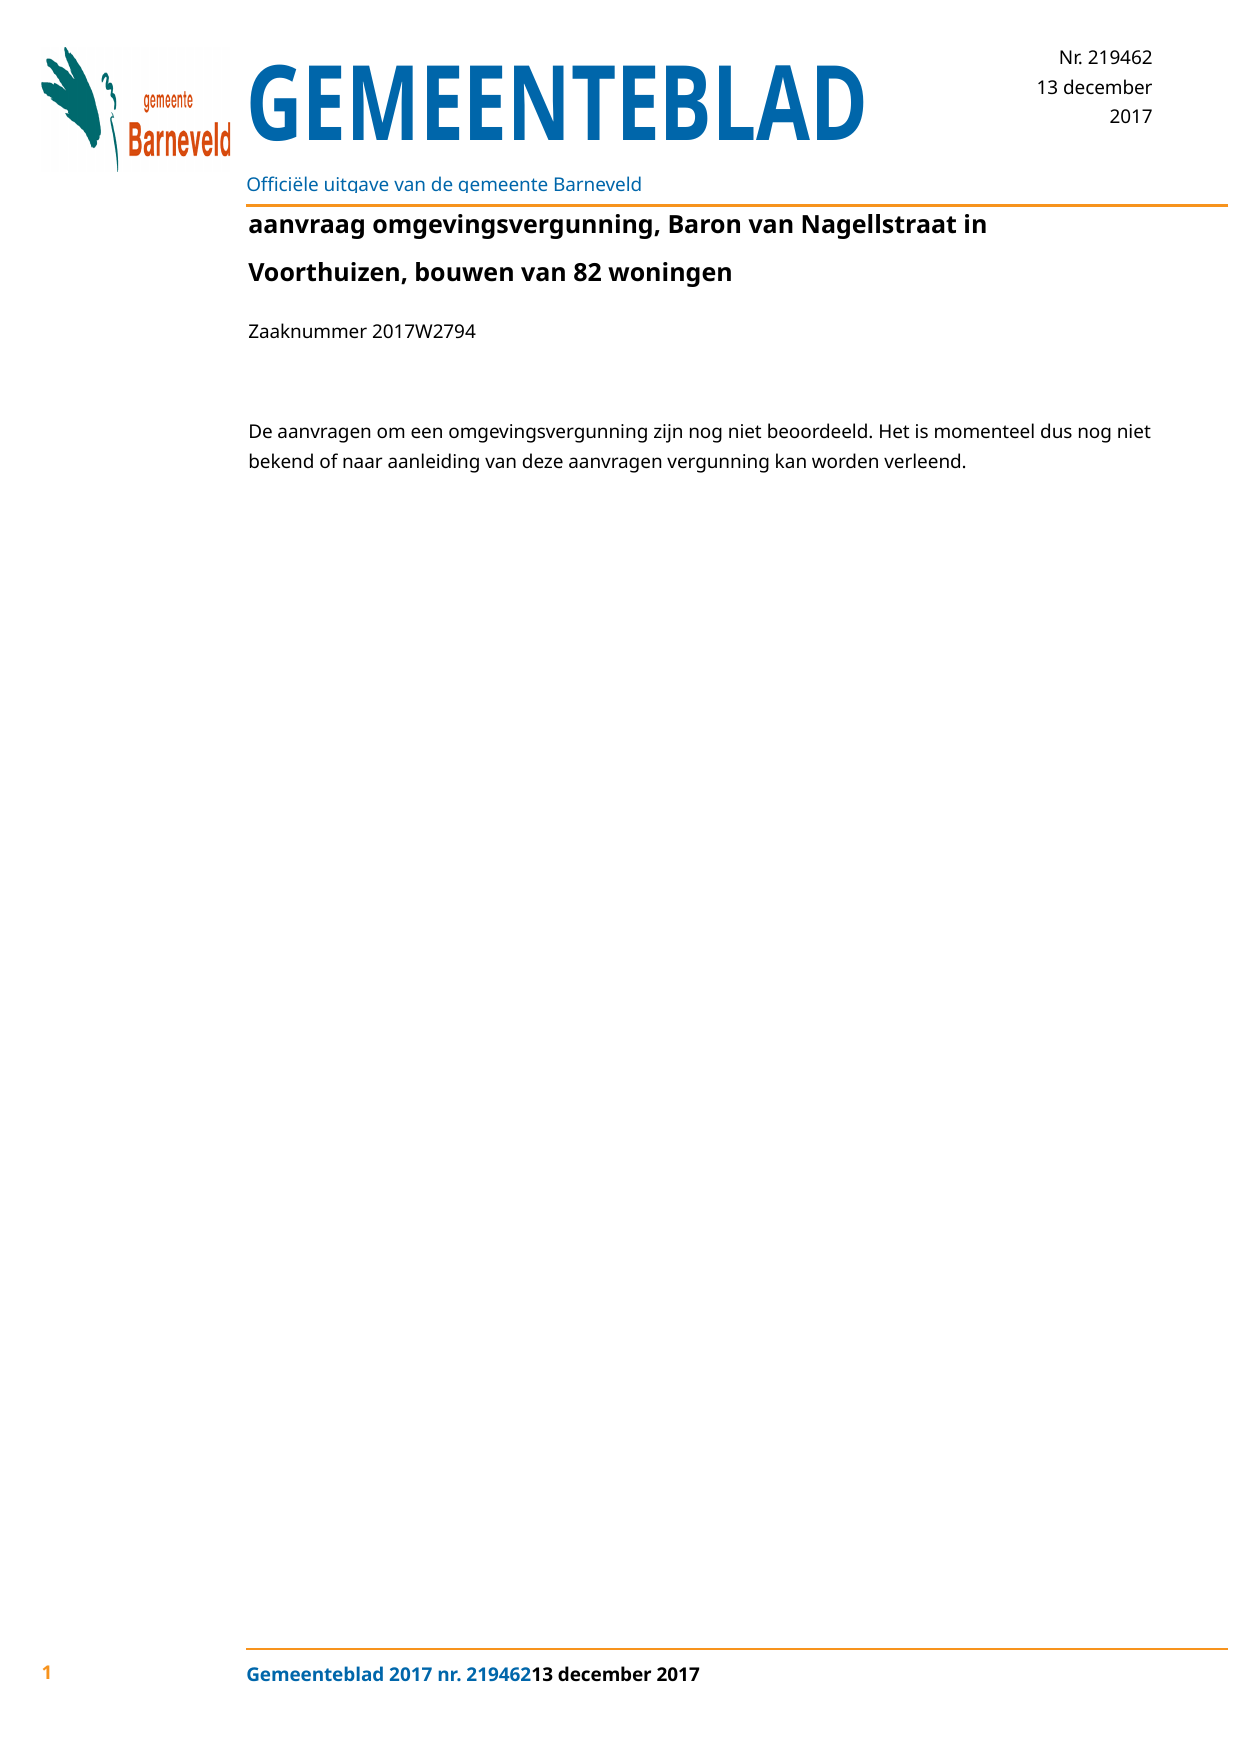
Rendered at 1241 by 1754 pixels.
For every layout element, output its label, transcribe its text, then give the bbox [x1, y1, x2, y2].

text De aanvragen om een omgevingsvergunning zijn nog niet beoordeeld. Het is momenteel dus nog niet bekend of naar aanleiding van deze aanvragen vergunning kan worden verleend. [248, 419, 1152, 474]
picture [41, 47, 231, 172]
text aanvraag omgevingsvergunning, Baron van Nagellstraat in Voorthuizen, bouwen van 82 woningen [248, 207, 1152, 288]
text Zaaknummer 2017W2794 [248, 318, 1152, 344]
